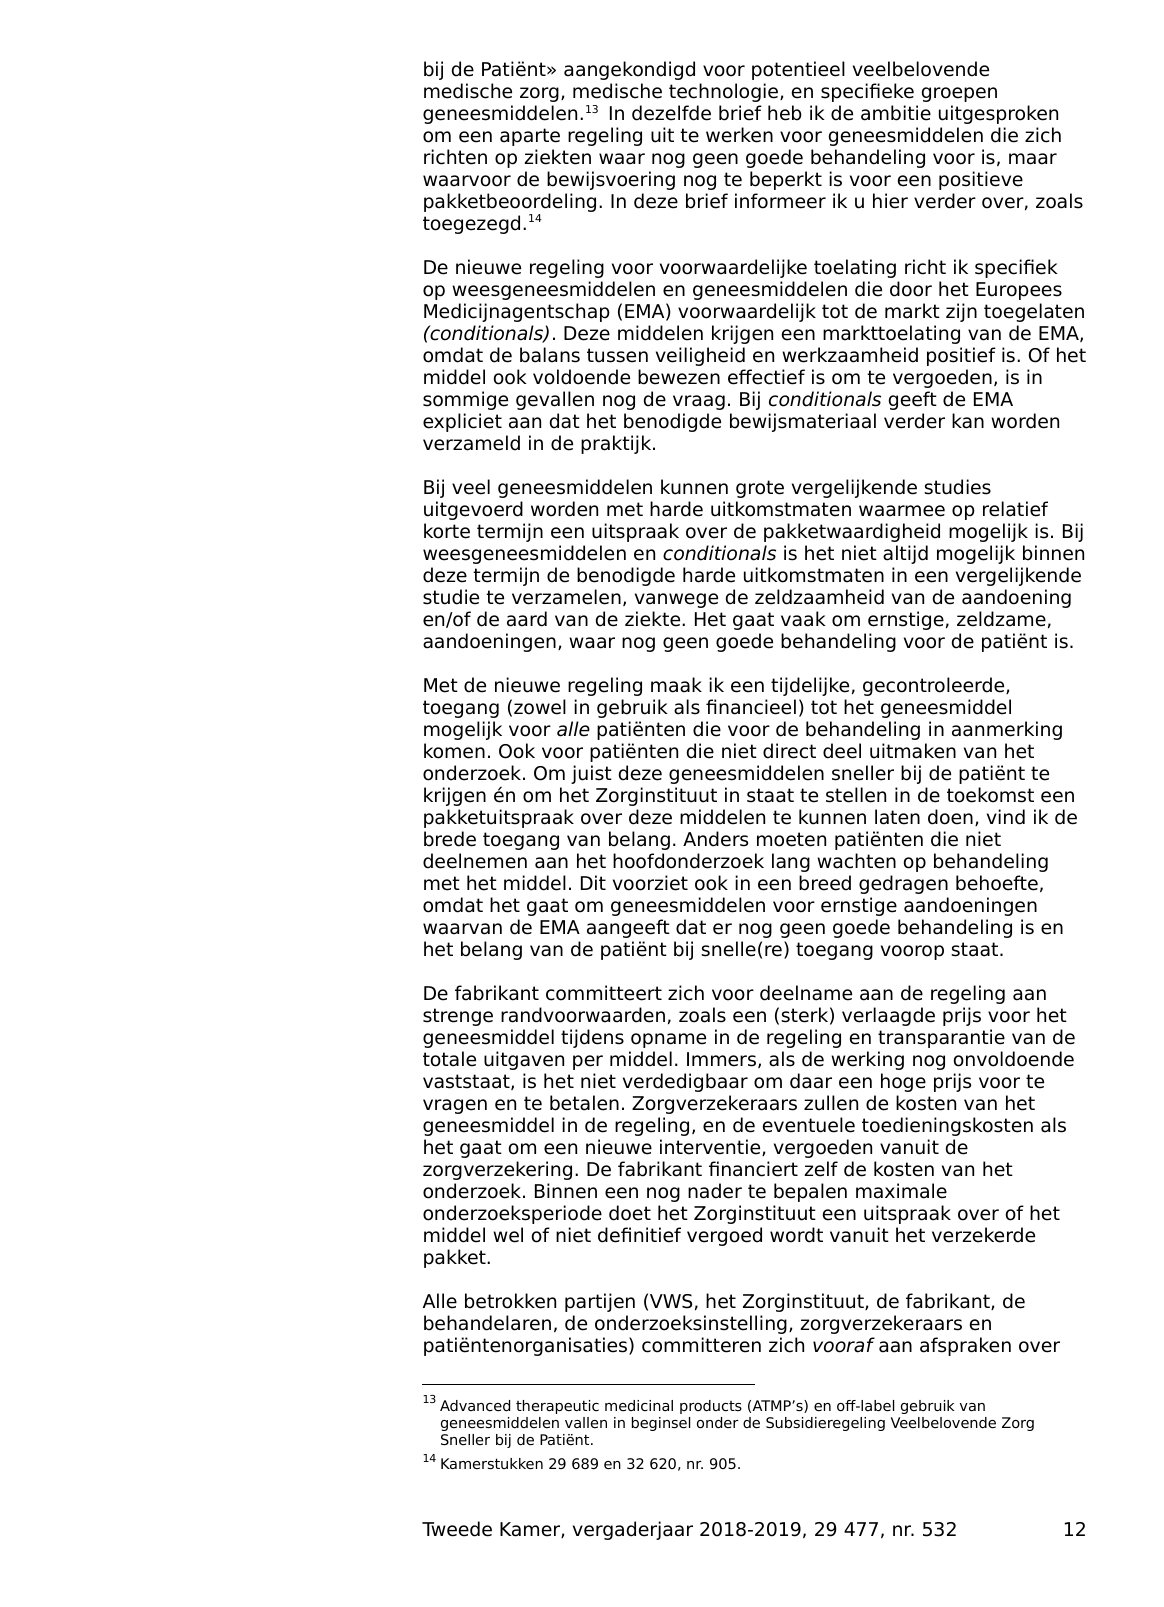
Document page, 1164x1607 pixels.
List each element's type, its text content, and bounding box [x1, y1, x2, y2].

text Kamerstukken 29 689 en 32 620, nr. 905. [422, 1452, 1087, 1474]
text De fabrikant committeert zich voor deelname aan de regeling aan strenge randvoorwaarden, zoals een (sterk) verlaagde prijs voor het geneesmiddel tijdens opname in de regeling en transparantie van de totale uitgaven per middel. Immers, als de werking nog onvoldoende vaststaat, is het niet verdedigbaar om daar een hoge prijs voor te vragen en te betalen. Zorgverzekeraars zullen de kosten van het geneesmiddel in de regeling, en de eventuele toedieningskosten als het gaat om een nieuwe interventie, vergoeden vanuit de zorgverzekering. De fabrikant financiert zelf de kosten van het onderzoek. Binnen een nog nader te bepalen maximale onderzoeksperiode doet het Zorginstituut een uitspraak over of het middel wel of niet definitief vergoed wordt vanuit het verzekerde pakket. [422, 983, 1087, 1269]
text Bij veel geneesmiddelen kunnen grote vergelijkende studies uitgevoerd worden met harde uitkomstmaten waarmee op relatief korte termijn een uitspraak over de pakketwaardigheid mogelijk is. Bij weesgeneesmiddelen en conditionals is het niet altijd mogelijk binnen deze termijn de benodigde harde uitkomstmaten in een vergelijkende studie te verzamelen, vanwege de zeldzaamheid van de aandoening en/of de aard van de ziekte. Het gaat vaak om ernstige, zeldzame, aandoeningen, waar nog geen goede behandeling voor de patiënt is. [422, 477, 1087, 653]
text De nieuwe regeling voor voorwaardelijke toelating richt ik specifiek op weesgeneesmiddelen en geneesmiddelen die door het Europees Medicijnagentschap (EMA) voorwaardelijk tot de markt zijn toegelaten (conditionals). Deze middelen krijgen een markttoelating van de EMA, omdat de balans tussen veiligheid en werkzaamheid positief is. Of het middel ook voldoende bewezen effectief is om te vergoeden, is in sommige gevallen nog de vraag. Bij conditionals geeft de EMA expliciet aan dat het benodigde bewijsmateriaal verder kan worden verzameld in de praktijk. [422, 257, 1087, 455]
text Alle betrokken partijen (VWS, het Zorginstituut, de fabrikant, de behandelaren, de onderzoeksinstelling, zorgverzekeraars en patiëntenorganisaties) committeren zich vooraf aan afspraken over [422, 1291, 1087, 1357]
text Advanced therapeutic medicinal products (ATMP’s) en off-label gebruik van geneesmiddelen vallen in beginsel onder de Subsidieregeling Veelbelovende Zorg Sneller bij de Patiënt. [422, 1393, 1087, 1449]
text bij de Patiënt» aangekondigd voor potentieel veelbelovende medische zorg, medische technologie, en specifieke groepen geneesmiddelen. In dezelfde brief heb ik de ambitie uitgesproken om een aparte regeling uit te werken voor geneesmiddelen die zich richten op ziekten waar nog geen goede behandeling voor is, maar waarvoor de bewijsvoering nog te beperkt is voor een positieve pakketbeoordeling. In deze brief informeer ik u hier verder over, zoals toegezegd. [422, 59, 1087, 235]
text Met de nieuwe regeling maak ik een tijdelijke, gecontroleerde, toegang (zowel in gebruik als financieel) tot het geneesmiddel mogelijk voor alle patiënten die voor de behandeling in aanmerking komen. Ook voor patiënten die niet direct deel uitmaken van het onderzoek. Om juist deze geneesmiddelen sneller bij de patiënt te krijgen én om het Zorginstituut in staat te stellen in de toekomst een pakketuitspraak over deze middelen te kunnen laten doen, vind ik de brede toegang van belang. Anders moeten patiënten die niet deelnemen aan het hoofdonderzoek lang wachten op behandeling met het middel. Dit voorziet ook in een breed gedragen behoefte, omdat het gaat om geneesmiddelen voor ernstige aandoeningen waarvan de EMA aangeeft dat er nog geen goede behandeling is en het belang van de patiënt bij snelle(re) toegang voorop staat. [422, 675, 1087, 961]
